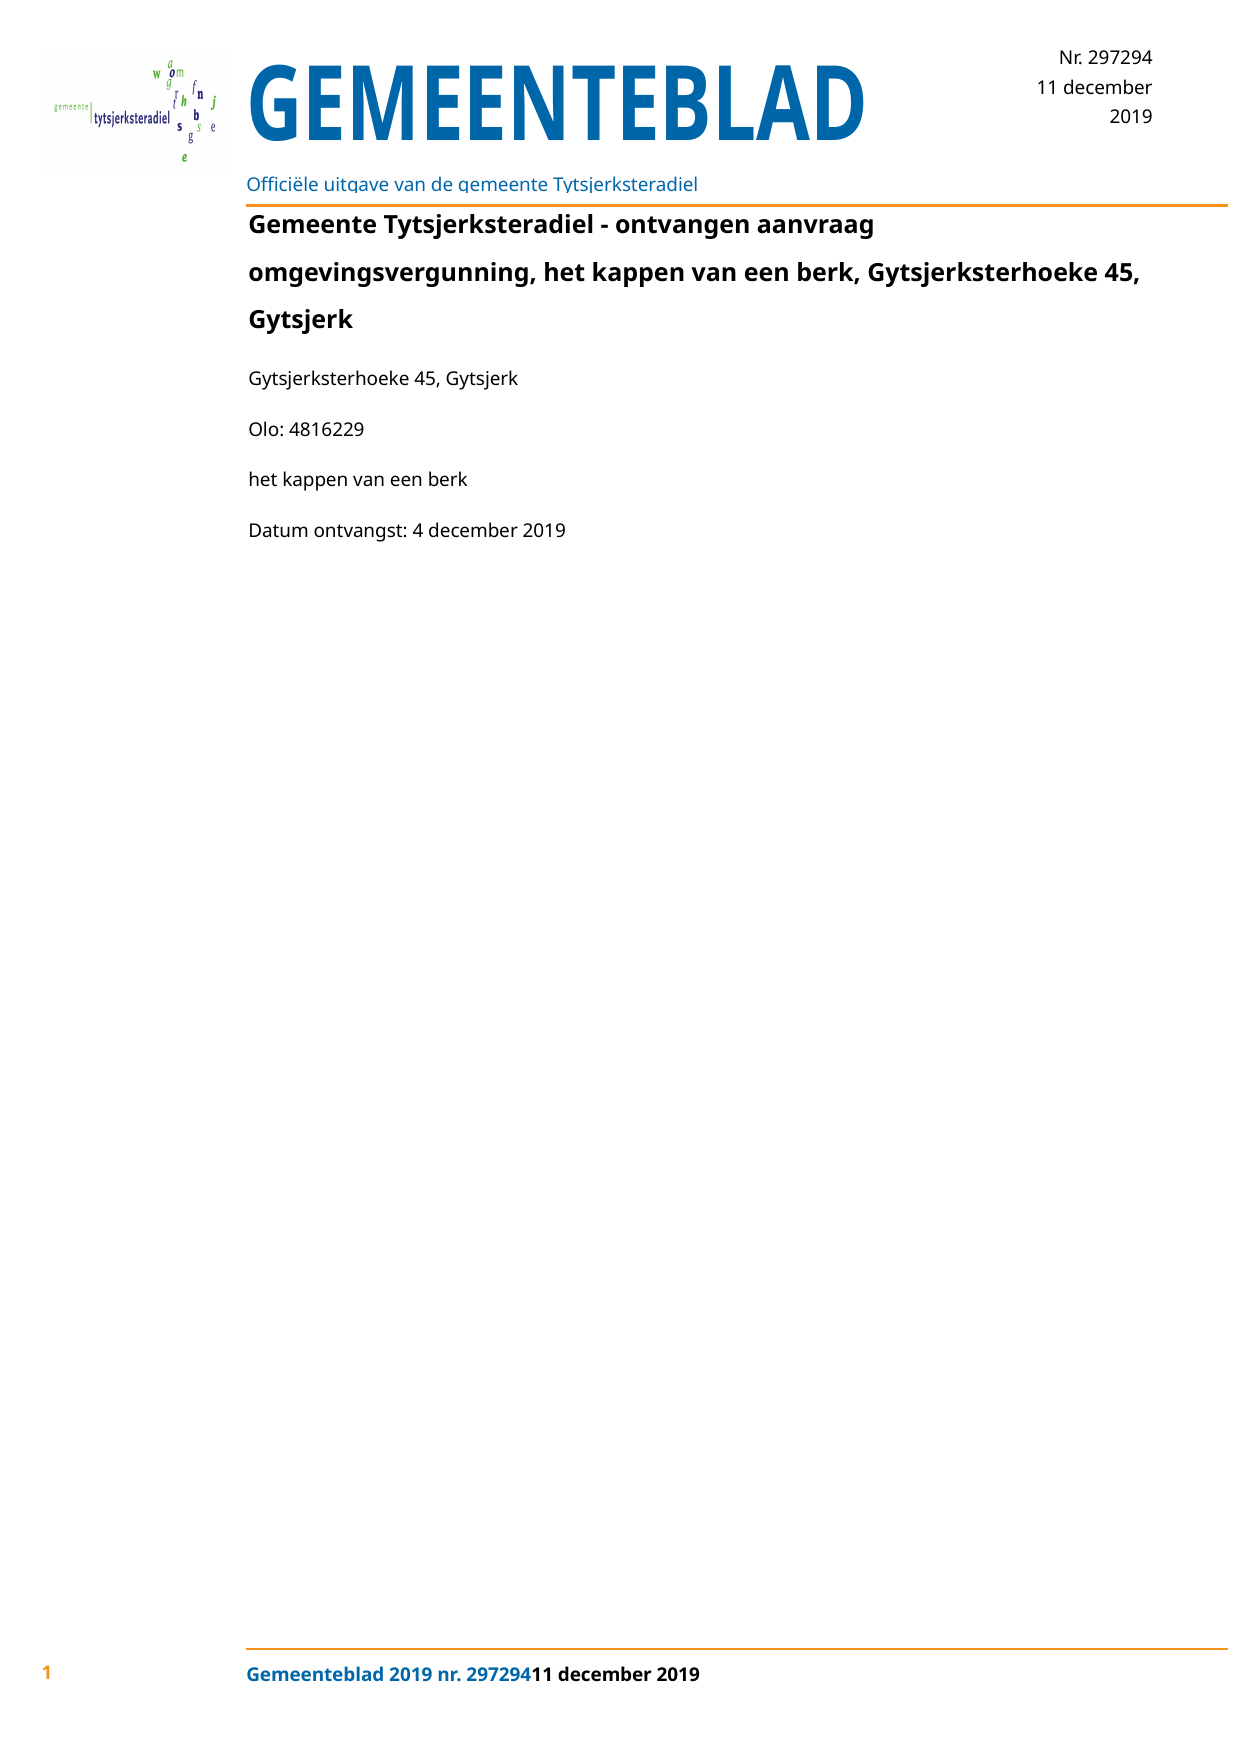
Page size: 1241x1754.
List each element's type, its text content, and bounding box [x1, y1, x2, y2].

text Olo: 4816229 [248, 416, 1152, 442]
text het kappen van een berk [248, 466, 1152, 492]
picture [41, 47, 231, 172]
text Datum ontvangst: 4 december 2019 [248, 517, 1152, 542]
text Gemeente Tytsjerksteradiel - ontvangen aanvraag omgevingsvergunning, het kappen van een berk, Gytsjerksterhoeke 45, Gytsjerk [248, 207, 1152, 336]
text Gytsjerksterhoeke 45, Gytsjerk [248, 366, 1152, 391]
